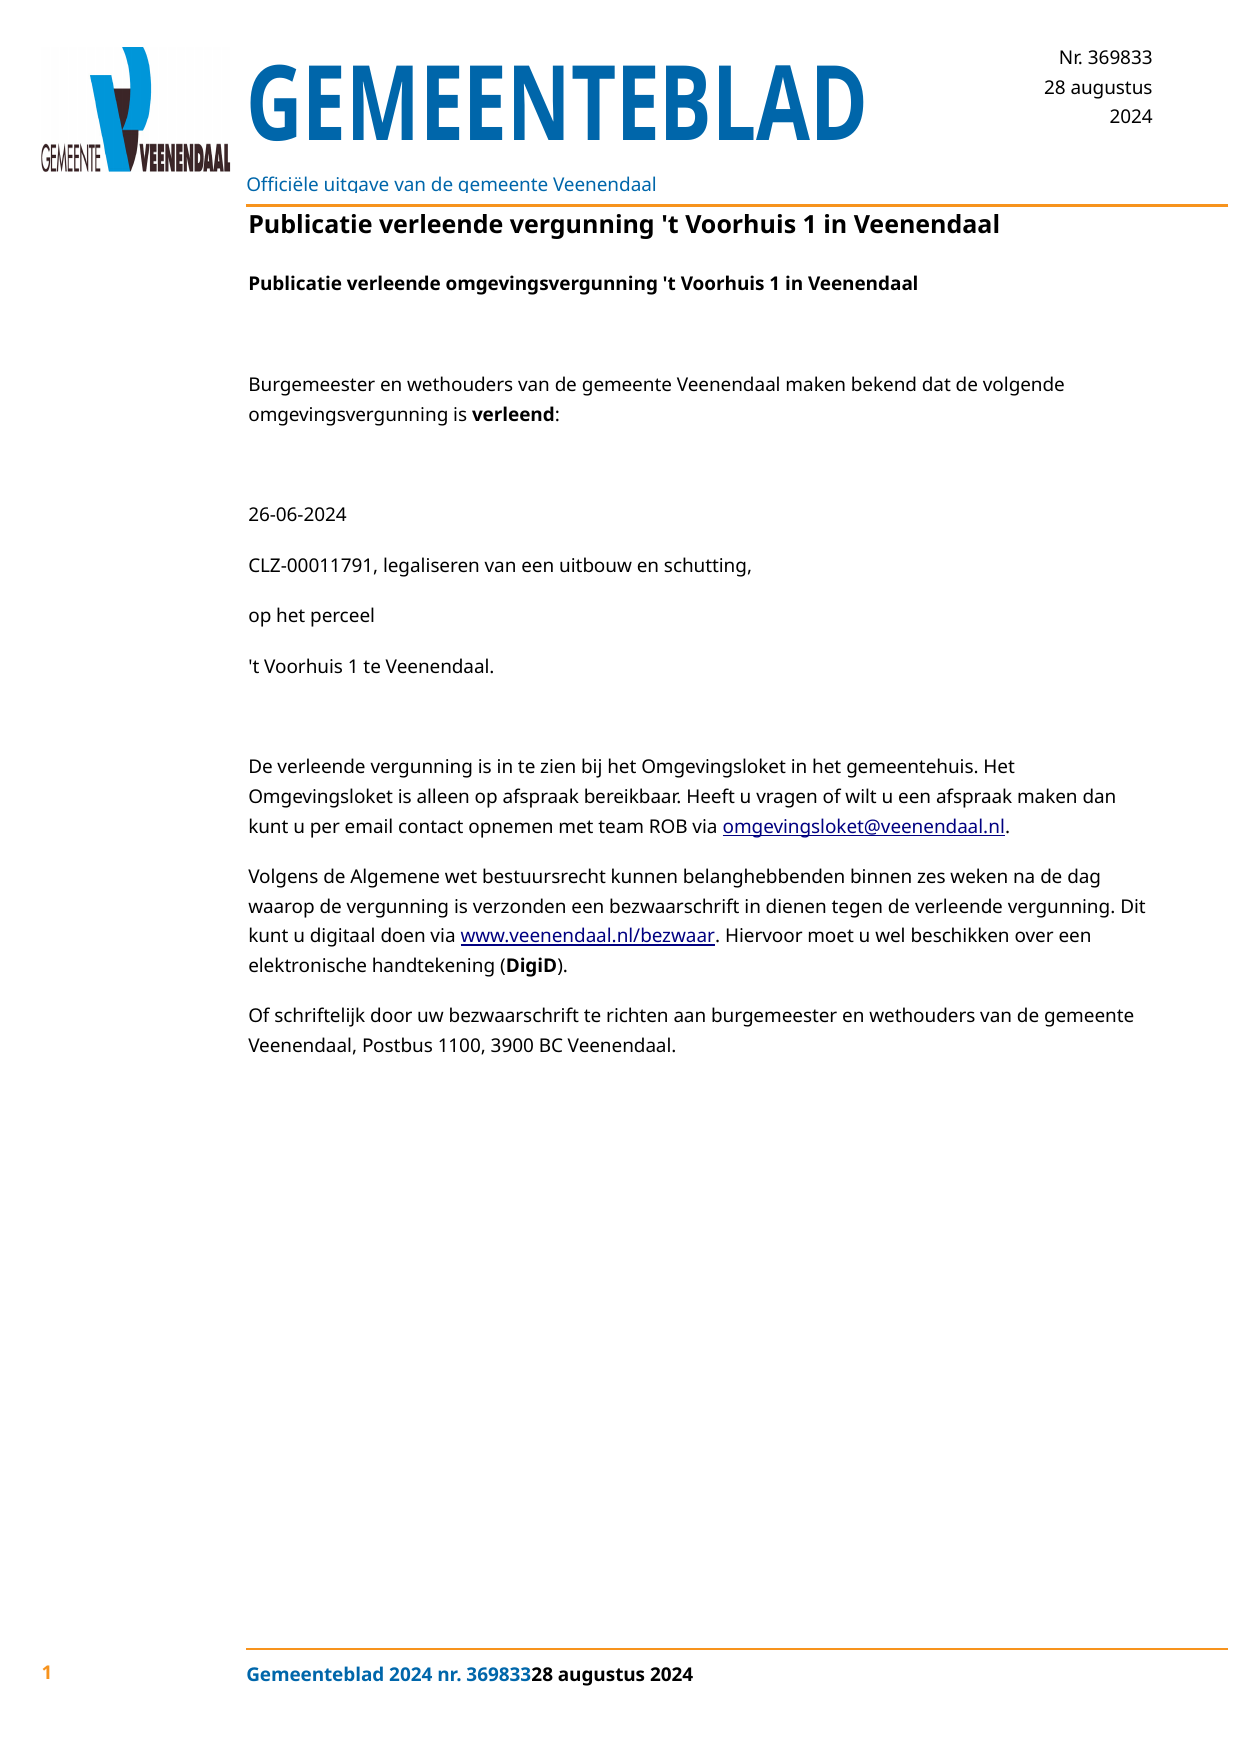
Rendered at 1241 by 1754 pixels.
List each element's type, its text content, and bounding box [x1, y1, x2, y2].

picture [41, 47, 130, 172]
text Of schriftelijk door uw bezwaarschrift te richten aan burgemeester en wethouders van de gemeente Veenendaal, Postbus 1100, 3900 BC Veenendaal. [248, 1002, 1152, 1058]
text CLZ-00011791, legaliseren van een uitbouw en schutting, [248, 552, 1152, 578]
text 26-06-2024 [248, 502, 1152, 527]
text Burgemeester en wethouders van de gemeente Veenendaal maken bekend dat de volgende omgevingsvergunning is verleend: [248, 371, 1152, 426]
text Publicatie verleende omgevingsvergunning 't Voorhuis 1 in Veenendaal [248, 270, 1152, 296]
picture [123, 47, 231, 172]
text Publicatie verleende vergunning 't Voorhuis 1 in Veenendaal [248, 207, 1152, 241]
text De verleende vergunning is in te zien bij het Omgevingsloket in het gemeentehuis. Het Omgevingsloket is alleen op afspraak bereikbaar. Heeft u vragen of wilt u een afspraak maken dan kunt u per email contact opnemen met team ROB via omgevingsloket@veenendaal.nl. [248, 754, 1152, 838]
text 't Voorhuis 1 te Veenendaal. [248, 653, 1152, 678]
text op het perceel [248, 602, 1152, 628]
text Volgens de Algemene wet bestuursrecht kunnen belanghebbenden binnen zes weken na de dag waarop de vergunning is verzonden een bezwaarschrift in dienen tegen de verleende vergunning. Dit kunt u digitaal doen via www.veenendaal.nl/bezwaar. Hiervoor moet u wel beschikken over een elektronische handtekening (DigiD). [248, 863, 1152, 978]
